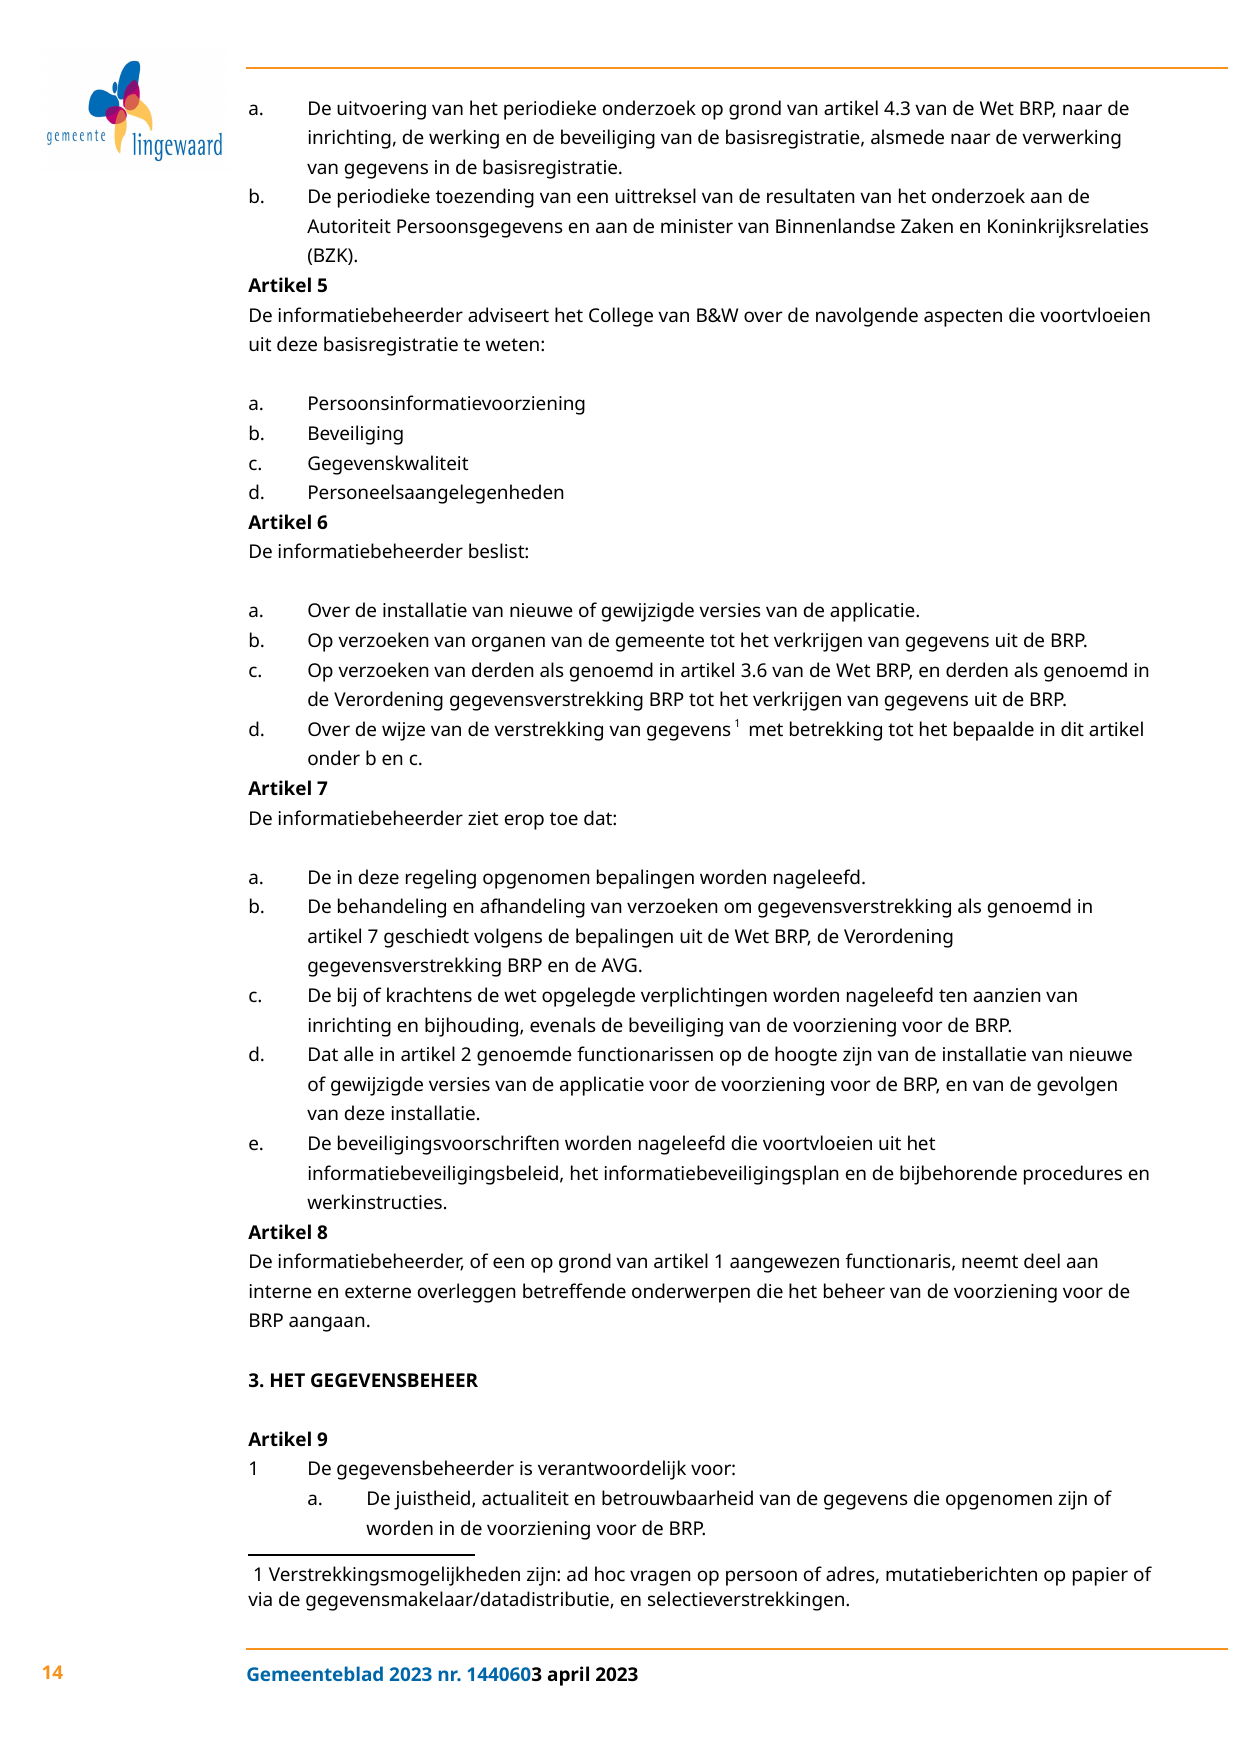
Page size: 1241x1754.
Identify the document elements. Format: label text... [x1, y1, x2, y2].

list De bij of krachtens de wet opgelegde verplichtingen worden nageleefd ten aanzien van inrichting en bijhouding, evenals de beveiliging van de voorziening voor de BRP. [248, 982, 1152, 1038]
list Verstrekkingsmogelijkheden zijn: ad hoc vragen op persoon of adres, mutatieberichten op papier of via de gegevensmakelaar/datadistributie, en selectieverstrekkingen. [248, 1561, 1152, 1612]
list De behandeling en afhandeling van verzoeken om gegevensverstrekking als genoemd in artikel 7 geschiedt volgens de bepalingen uit de Wet BRP, de Verordening gegevensverstrekking BRP en de AVG. [248, 893, 1152, 978]
list De in deze regeling opgenomen bepalingen worden nageleefd. [248, 864, 1152, 890]
text De informatiebeheerder ziet erop toe dat: [248, 805, 1152, 831]
text De informatiebeheerder adviseert het College van B&W over de navolgende aspecten die voortvloeien uit deze basisregistratie te weten: [248, 302, 1152, 357]
text Artikel 6 [248, 509, 1152, 535]
list De juistheid, actualiteit en betrouwbaarheid van de gegevens die opgenomen zijn of worden in de voorziening voor de BRP. [307, 1485, 1152, 1541]
list Beveiliging [248, 420, 1152, 446]
text De informatiebeheerder, of een op grond van artikel 1 aangewezen functionaris, neemt deel aan interne en externe overleggen betreffende onderwerpen die het beheer van de voorziening voor de BRP aangaan. [248, 1248, 1152, 1333]
list Gegevenskwaliteit [248, 450, 1152, 476]
list De periodieke toezending van een uittreksel van de resultaten van het onderzoek aan de Autoriteit Persoonsgegevens en aan de minister van Binnenlandse Zaken en Koninkrijksrelaties (BZK). [248, 183, 1152, 268]
list Over de installatie van nieuwe of gewijzigde versies van de applicatie. [248, 598, 1152, 623]
picture [41, 47, 231, 172]
list Over de wijze van de verstrekking van gegevens met betrekking tot het bepaalde in dit artikel onder b en c. [248, 716, 1152, 771]
text 3. HET GEGEVENSBEHEER [248, 1367, 1152, 1393]
text Artikel 8 [248, 1219, 1152, 1245]
list Personeelsaangelegenheden [248, 479, 1152, 505]
list De gegevensbeheerder is verantwoordelijk voor: [248, 1456, 1152, 1481]
list Op verzoeken van organen van de gemeente tot het verkrijgen van gegevens uit de BRP. [248, 627, 1152, 653]
text Artikel 7 [248, 775, 1152, 801]
list Dat alle in artikel 2 genoemde functionarissen op de hoogte zijn van de installatie van nieuwe of gewijzigde versies van de applicatie voor de voorziening voor de BRP, en van de gevolgen van deze installatie. [248, 1041, 1152, 1126]
list De beveiligingsvoorschriften worden nageleefd die voortvloeien uit het informatiebeveiligingsbeleid, het informatiebeveiligingsplan en de bijbehorende procedures en werkinstructies. [248, 1130, 1152, 1215]
text De informatiebeheerder beslist: [248, 538, 1152, 564]
list De uitvoering van het periodieke onderzoek op grond van artikel 4.3 van de Wet BRP, naar de inrichting, de werking en de beveiliging van de basisregistratie, alsmede naar de verwerking van gegevens in de basisregistratie. [248, 95, 1152, 180]
text Artikel 5 [248, 272, 1152, 298]
text Artikel 9 [248, 1426, 1152, 1452]
list Op verzoeken van derden als genoemd in artikel 3.6 van de Wet BRP, en derden als genoemd in de Verordening gegevensverstrekking BRP tot het verkrijgen van gegevens uit de BRP. [248, 657, 1152, 712]
list Persoonsinformatievoorziening [248, 391, 1152, 416]
